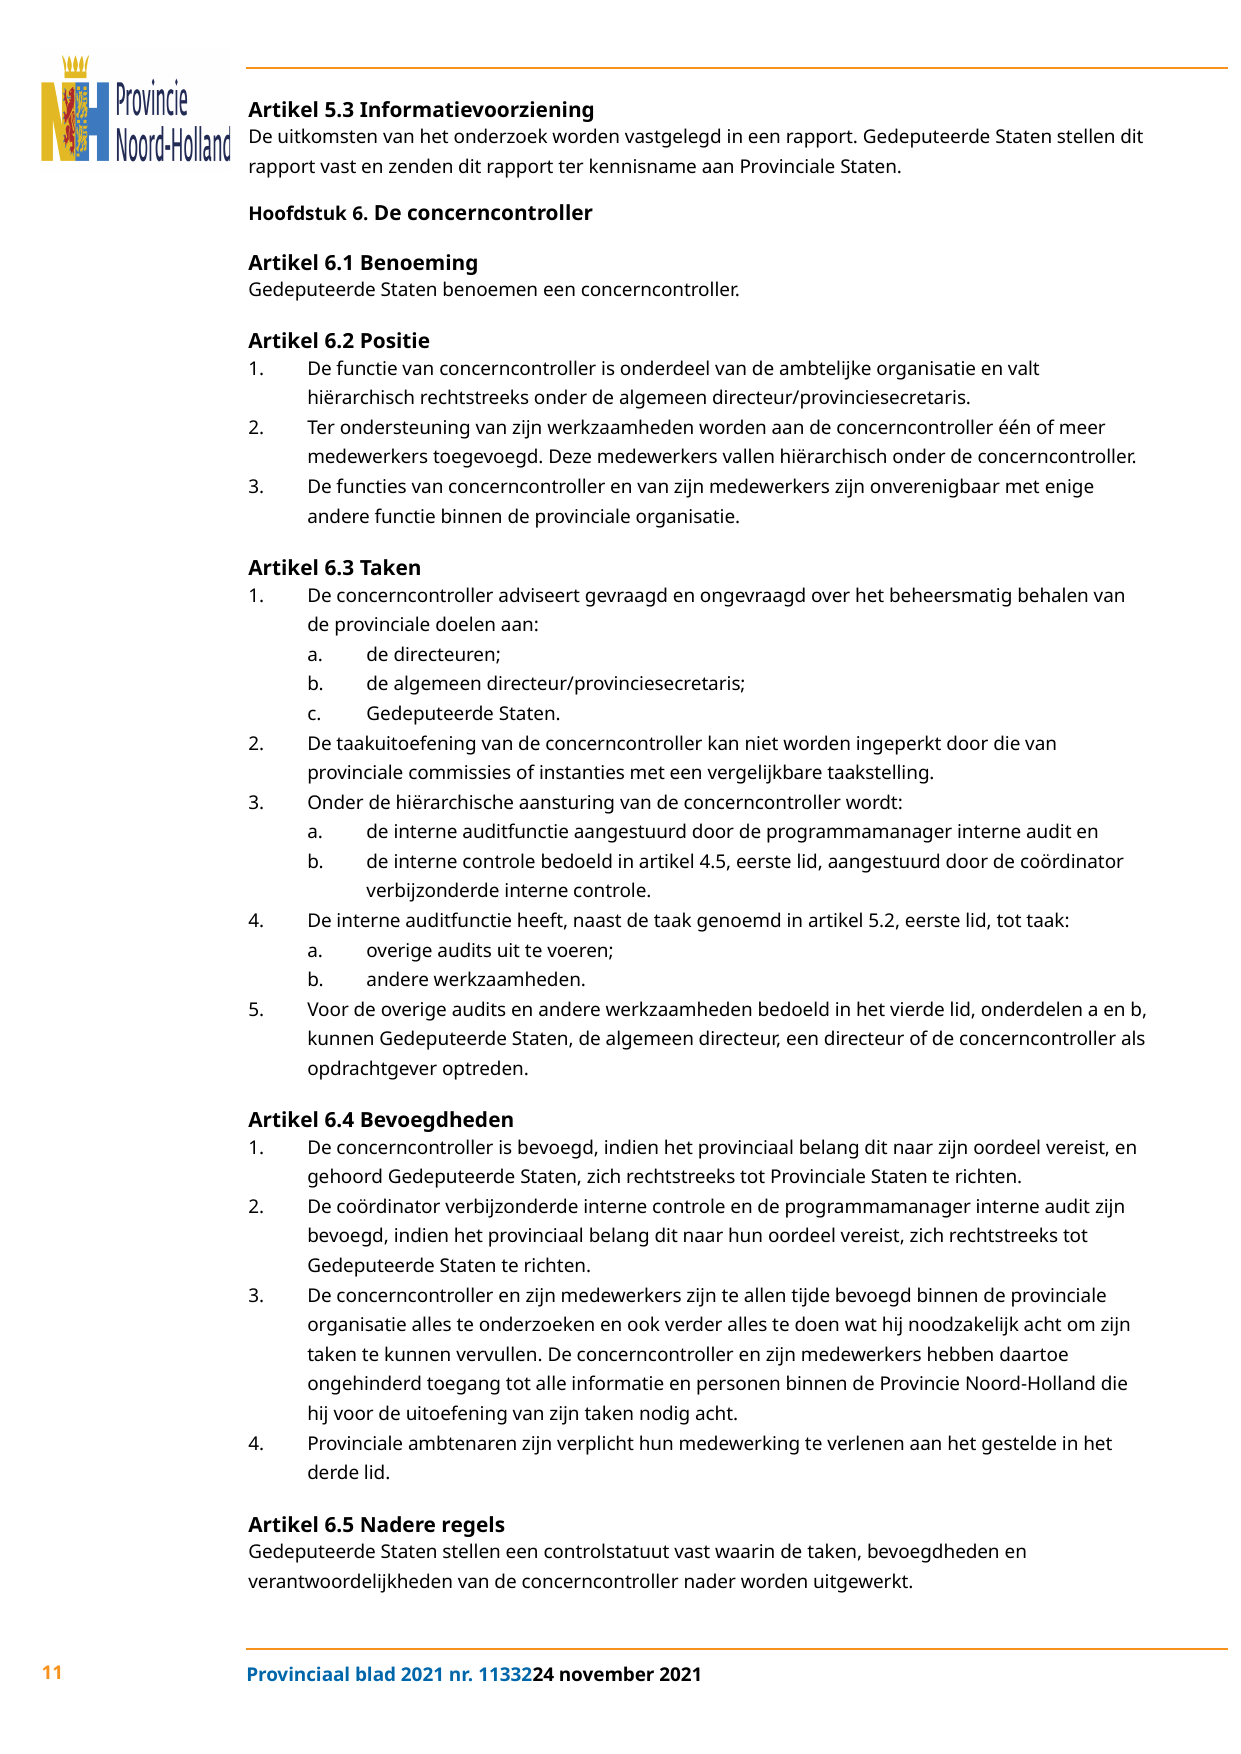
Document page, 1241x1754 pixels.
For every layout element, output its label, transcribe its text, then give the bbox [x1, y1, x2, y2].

text De uitkomsten van het onderzoek worden vastgelegd in een rapport. Gedeputeerde Staten stellen dit rapport vast en zenden dit rapport ter kennisname aan Provinciale Staten. [248, 123, 1152, 178]
list de interne auditfunctie aangestuurd door de programmamanager interne audit en [307, 818, 1152, 844]
list De interne auditfunctie heeft, naast de taak genoemd in artikel 5.2, eerste lid, tot taak: [248, 907, 1152, 933]
list De functie van concerncontroller is onderdeel van de ambtelijke organisatie en valt hiërarchisch rechtstreeks onder de algemeen directeur/provinciesecretaris. [248, 355, 1152, 410]
text Artikel 6.4 Bevoegdheden [248, 1106, 1152, 1134]
list de interne controle bedoeld in artikel 4.5, eerste lid, aangestuurd door de coördinator verbijzonderde interne controle. [307, 848, 1152, 903]
list overige audits uit te voeren; [307, 937, 1152, 962]
text Artikel 6.2 Positie [248, 327, 1152, 355]
text Artikel 6.1 Benoeming [248, 248, 1152, 276]
text Hoofdstuk 6. De concerncontroller [248, 198, 1152, 227]
list Ter ondersteuning van zijn werkzaamheden worden aan de concerncontroller één of meer medewerkers toegevoegd. Deze medewerkers vallen hiërarchisch onder de concerncontroller. [248, 414, 1152, 469]
list De concerncontroller is bevoegd, indien het provinciaal belang dit naar zijn oordeel vereist, en gehoord Gedeputeerde Staten, zich rechtstreeks tot Provinciale Staten te richten. [248, 1134, 1152, 1189]
list De coördinator verbijzonderde interne controle en de programmamanager interne audit zijn bevoegd, indien het provinciaal belang dit naar hun oordeel vereist, zich rechtstreeks tot Gedeputeerde Staten te richten. [248, 1193, 1152, 1278]
list Onder de hiërarchische aansturing van de concerncontroller wordt: [248, 789, 1152, 814]
list De functies van concerncontroller en van zijn medewerkers zijn onverenigbaar met enige andere functie binnen de provinciale organisatie. [248, 473, 1152, 529]
list De concerncontroller adviseert gevraagd en ongevraagd over het beheersmatig behalen van de provinciale doelen aan: [248, 582, 1152, 637]
list De concerncontroller en zijn medewerkers zijn te allen tijde bevoegd binnen de provinciale organisatie alles te onderzoeken en ook verder alles te doen wat hij noodzakelijk acht om zijn taken te kunnen vervullen. De concerncontroller en zijn medewerkers hebben daartoe ongehinderd toegang tot alle informatie en personen binnen de Provincie Noord-Holland die hij voor de uitoefening van zijn taken nodig acht. [248, 1282, 1152, 1426]
text Gedeputeerde Staten benoemen een concerncontroller. [248, 276, 1152, 302]
text Artikel 5.3 Informatievoorziening [248, 95, 1152, 123]
picture [41, 47, 231, 172]
list andere werkzaamheden. [307, 966, 1152, 992]
list de directeuren; [307, 641, 1152, 667]
list De taakuitoefening van de concerncontroller kan niet worden ingeperkt door die van provinciale commissies of instanties met een vergelijkbare taakstelling. [248, 730, 1152, 785]
list Gedeputeerde Staten. [307, 700, 1152, 726]
text Gedeputeerde Staten stellen een controlstatuut vast waarin de taken, bevoegdheden en verantwoordelijkheden van de concerncontroller nader worden uitgewerkt. [248, 1538, 1152, 1593]
list Provinciale ambtenaren zijn verplicht hun medewerking te verlenen aan het gestelde in het derde lid. [248, 1430, 1152, 1485]
list Voor de overige audits en andere werkzaamheden bedoeld in het vierde lid, onderdelen a en b, kunnen Gedeputeerde Staten, de algemeen directeur, een directeur of de concerncontroller als opdrachtgever optreden. [248, 996, 1152, 1081]
text Artikel 6.5 Nadere regels [248, 1510, 1152, 1538]
list de algemeen directeur/provinciesecretaris; [307, 671, 1152, 696]
text Artikel 6.3 Taken [248, 553, 1152, 582]
